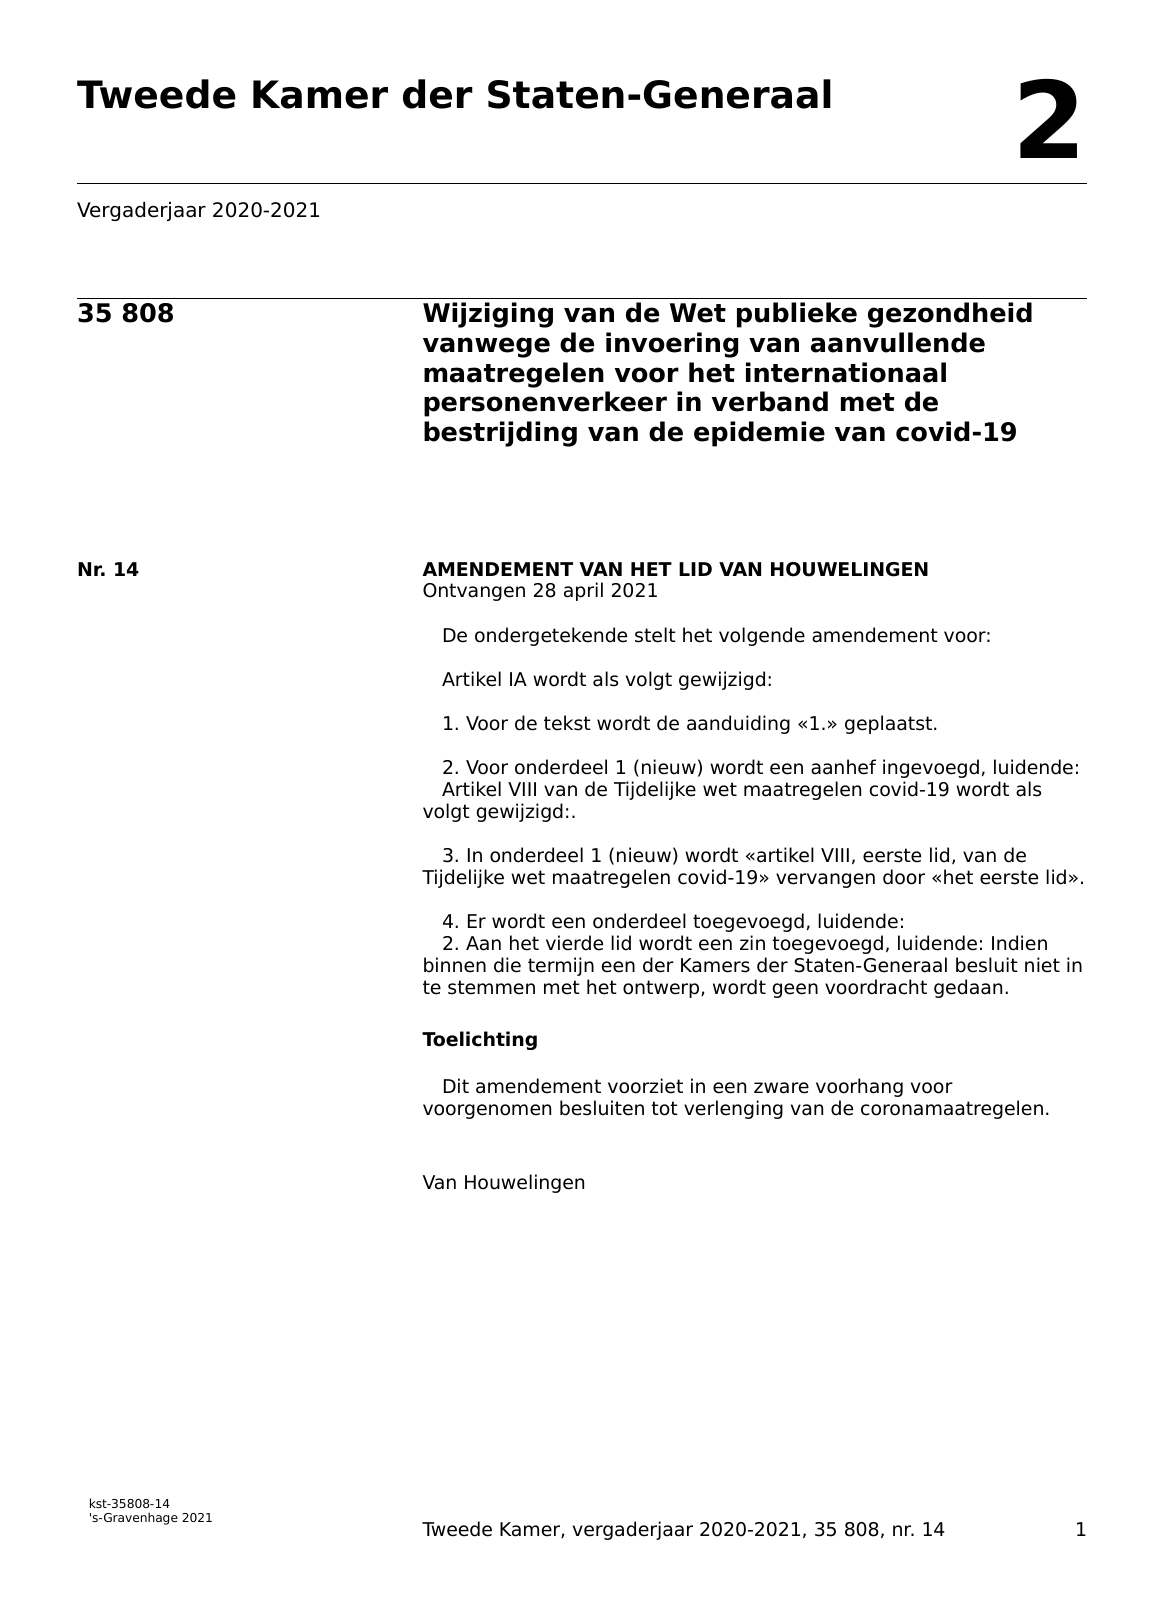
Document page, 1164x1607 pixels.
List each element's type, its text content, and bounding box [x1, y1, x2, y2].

table_cell Vergaderjaar 2020-2021 [77, 184, 1087, 298]
text Artikel VIII van de Tijdelijke wet maatregelen covid-19 wordt als volgt gewijzigd:. [422, 779, 1087, 823]
text Artikel IA wordt als volgt gewijzigd: [422, 669, 1087, 691]
table_header Tweede Kamer der Staten-Generaal [77, 59, 886, 183]
text Van Houwelingen [422, 1150, 1087, 1194]
text 3. In onderdeel 1 (nieuw) wordt «artikel VIII, eerste lid, van de Tijdelijke wet maatregelen covid-19» vervangen door «het eerste lid». [422, 845, 1087, 889]
text Ontvangen 28 april 2021 [422, 580, 1087, 602]
text kst-35808-14 [88, 1497, 323, 1511]
text 's-Gravenhage 2021 [88, 1511, 323, 1525]
text 2. Voor onderdeel 1 (nieuw) wordt een aanhef ingevoegd, luidende: [422, 757, 1087, 779]
text De ondergetekende stelt het volgende amendement voor: [422, 624, 1087, 647]
text Dit amendement voorziet in een zware voorhang voor voorgenomen besluiten tot verlenging van de coronamaatregelen. [422, 1076, 1087, 1120]
text 4. Er wordt een onderdeel toegevoegd, luidende: [422, 911, 1087, 933]
table_header 2 [886, 59, 1087, 183]
subtitle Nr. 14 AMENDEMENT VAN HET LID VAN HOUWELINGEN [77, 558, 1087, 580]
text 2. Aan het vierde lid wordt een zin toegevoegd, luidende: Indien binnen die termijn een der Kamers der Staten-Generaal besluit niet in te stemmen met het ontwerp, wordt geen voordracht gedaan. [422, 933, 1087, 999]
subtitle 35 808 Wijziging van de Wet publieke gezondheid vanwege de invoering van aanvullende maatregelen voor het internationaal personenverkeer in verband met de bestrijding van de epidemie van covid-19 [77, 299, 1087, 447]
text 1. Voor de tekst wordt de aanduiding «1.» geplaatst. [422, 713, 1087, 735]
subtitle Toelichting [422, 1029, 1087, 1051]
